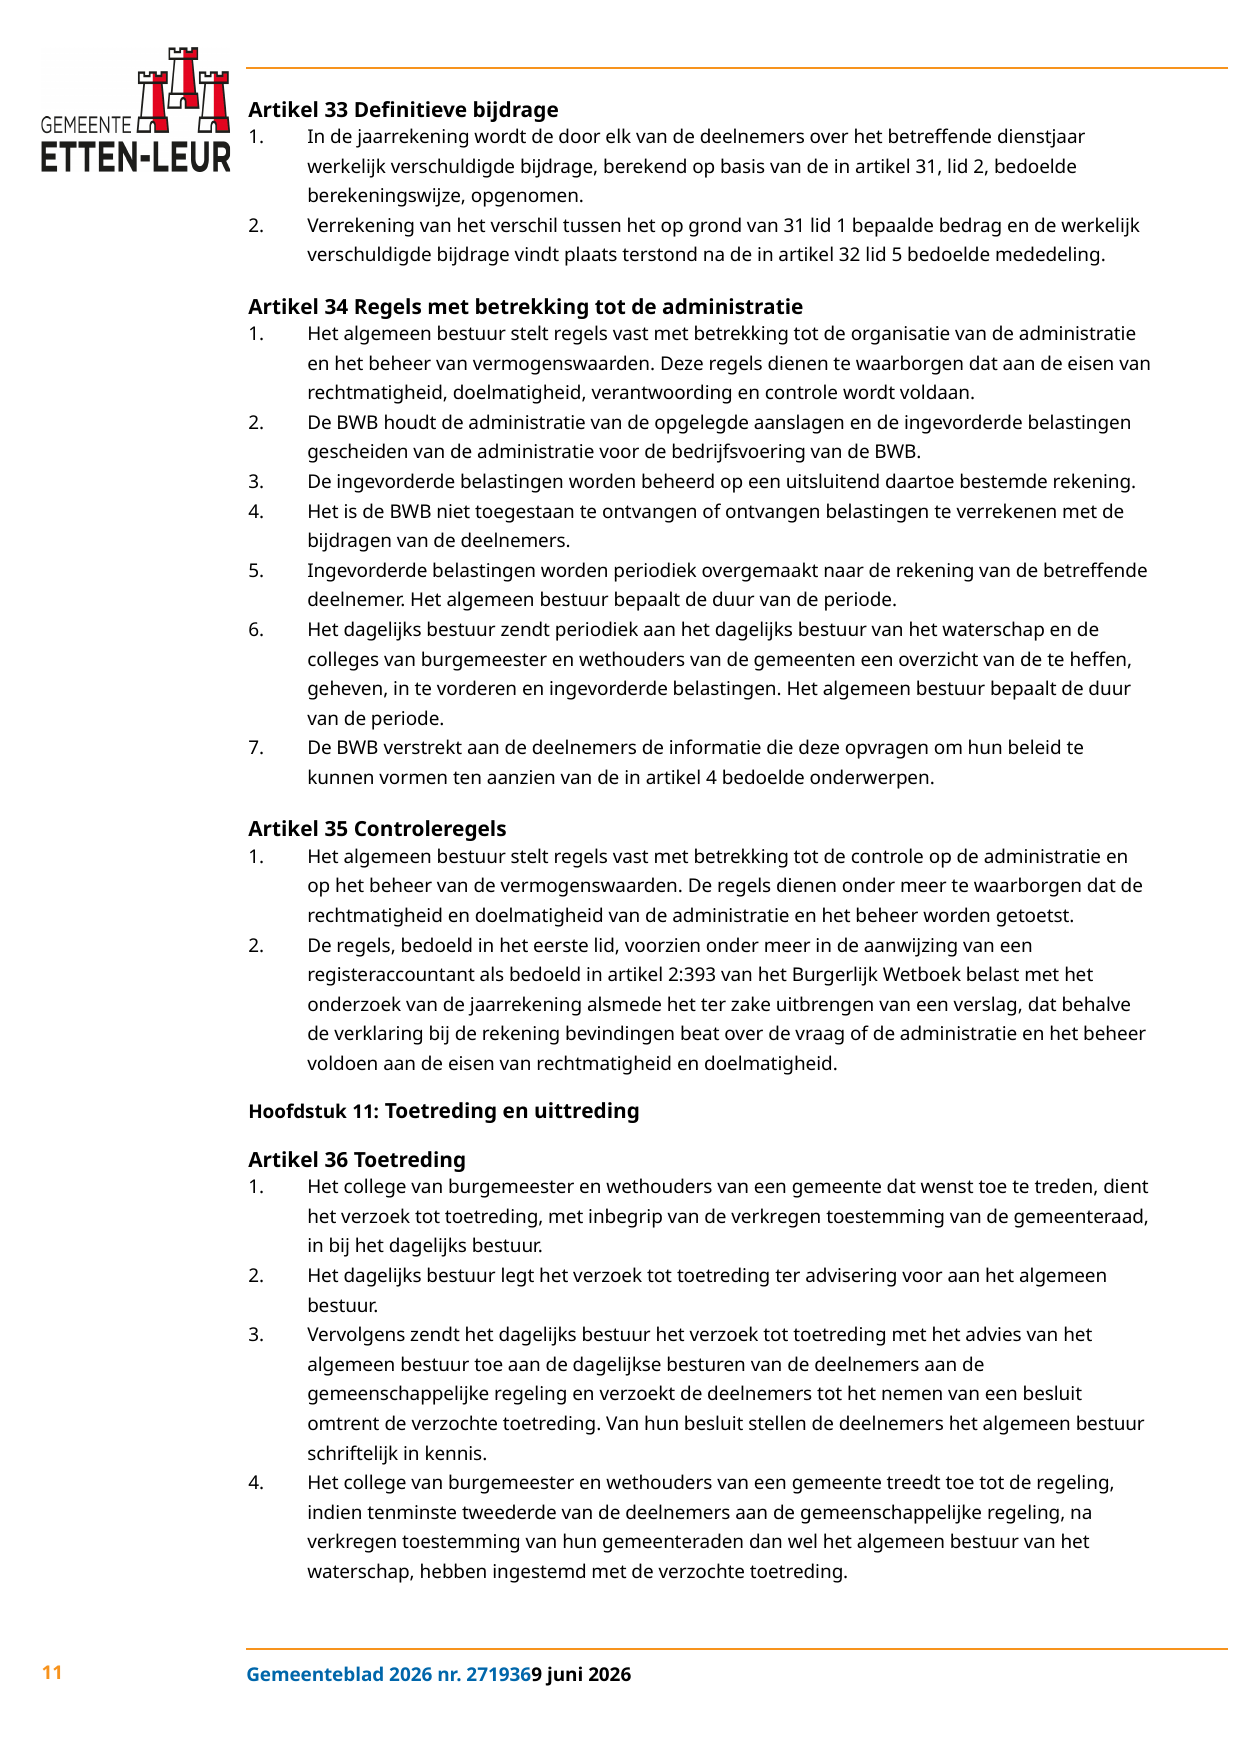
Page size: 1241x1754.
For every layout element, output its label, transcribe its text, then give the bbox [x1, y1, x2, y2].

text Artikel 36 Toetreding [248, 1145, 1152, 1173]
text Artikel 34 Regels met betrekking tot de administratie [248, 292, 1152, 320]
list Het dagelijks bestuur zendt periodiek aan het dagelijks bestuur van het waterschap en de colleges van burgemeester en wethouders van de gemeenten een overzicht van de te heffen, geheven, in te vorderen en ingevorderde belastingen. Het algemeen bestuur bepaalt de duur van de periode. [248, 616, 1152, 731]
list Het is de BWB niet toegestaan te ontvangen of ontvangen belastingen te verrekenen met de bijdragen van de deelnemers. [248, 498, 1152, 553]
text Artikel 35 Controleregels [248, 814, 1152, 843]
text Hoofdstuk 11: Toetreding en uittreding [248, 1096, 1152, 1124]
list De BWB verstrekt aan de deelnemers de informatie die deze opvragen om hun beleid te kunnen vormen ten aanzien van de in artikel 4 bedoelde onderwerpen. [248, 734, 1152, 790]
text Artikel 33 Definitieve bijdrage [248, 95, 1152, 123]
list In de jaarrekening wordt de door elk van de deelnemers over het betreffende dienstjaar werkelijk verschuldigde bijdrage, berekend op basis van de in artikel 31, lid 2, bedoelde berekeningswijze, opgenomen. [248, 123, 1152, 208]
list Ingevorderde belastingen worden periodiek overgemaakt naar de rekening van de betreffende deelnemer. Het algemeen bestuur bepaalt de duur van de periode. [248, 557, 1152, 612]
list Vervolgens zendt het dagelijks bestuur het verzoek tot toetreding met het advies van het algemeen bestuur toe aan de dagelijkse besturen van de deelnemers aan de gemeenschappelijke regeling en verzoekt de deelnemers tot het nemen van een besluit omtrent de verzochte toetreding. Van hun besluit stellen de deelnemers het algemeen bestuur schriftelijk in kennis. [248, 1321, 1152, 1465]
list Het college van burgemeester en wethouders van een gemeente treedt toe tot de regeling, indien tenminste tweederde van de deelnemers aan de gemeenschappelijke regeling, na verkregen toestemming van hun gemeenteraden dan wel het algemeen bestuur van het waterschap, hebben ingestemd met de verzochte toetreding. [248, 1469, 1152, 1584]
picture [41, 47, 231, 172]
list Het algemeen bestuur stelt regels vast met betrekking tot de organisatie van de administratie en het beheer van vermogenswaarden. Deze regels dienen te waarborgen dat aan de eisen van rechtmatigheid, doelmatigheid, verantwoording en controle wordt voldaan. [248, 320, 1152, 405]
list Het dagelijks bestuur legt het verzoek tot toetreding ter advisering voor aan het algemeen bestuur. [248, 1262, 1152, 1317]
list Het algemeen bestuur stelt regels vast met betrekking tot de controle op de administratie en op het beheer van de vermogenswaarden. De regels dienen onder meer te waarborgen dat de rechtmatigheid en doelmatigheid van de administratie en het beheer worden getoetst. [248, 843, 1152, 928]
list De regels, bedoeld in het eerste lid, voorzien onder meer in de aanwijzing van een registeraccountant als bedoeld in artikel 2:393 van het Burgerlijk Wetboek belast met het onderzoek van de jaarrekening alsmede het ter zake uitbrengen van een verslag, dat behalve de verklaring bij de rekening bevindingen beat over de vraag of de administratie en het beheer voldoen aan de eisen van rechtmatigheid en doelmatigheid. [248, 932, 1152, 1076]
list Verrekening van het verschil tussen het op grond van 31 lid 1 bepaalde bedrag en de werkelijk verschuldigde bijdrage vindt plaats terstond na de in artikel 32 lid 5 bedoelde mededeling. [248, 212, 1152, 267]
list Het college van burgemeester en wethouders van een gemeente dat wenst toe te treden, dient het verzoek tot toetreding, met inbegrip van de verkregen toestemming van de gemeenteraad, in bij het dagelijks bestuur. [248, 1173, 1152, 1258]
list De BWB houdt de administratie van de opgelegde aanslagen en de ingevorderde belastingen gescheiden van de administratie voor de bedrijfsvoering van de BWB. [248, 409, 1152, 464]
list De ingevorderde belastingen worden beheerd op een uitsluitend daartoe bestemde rekening. [248, 468, 1152, 494]
